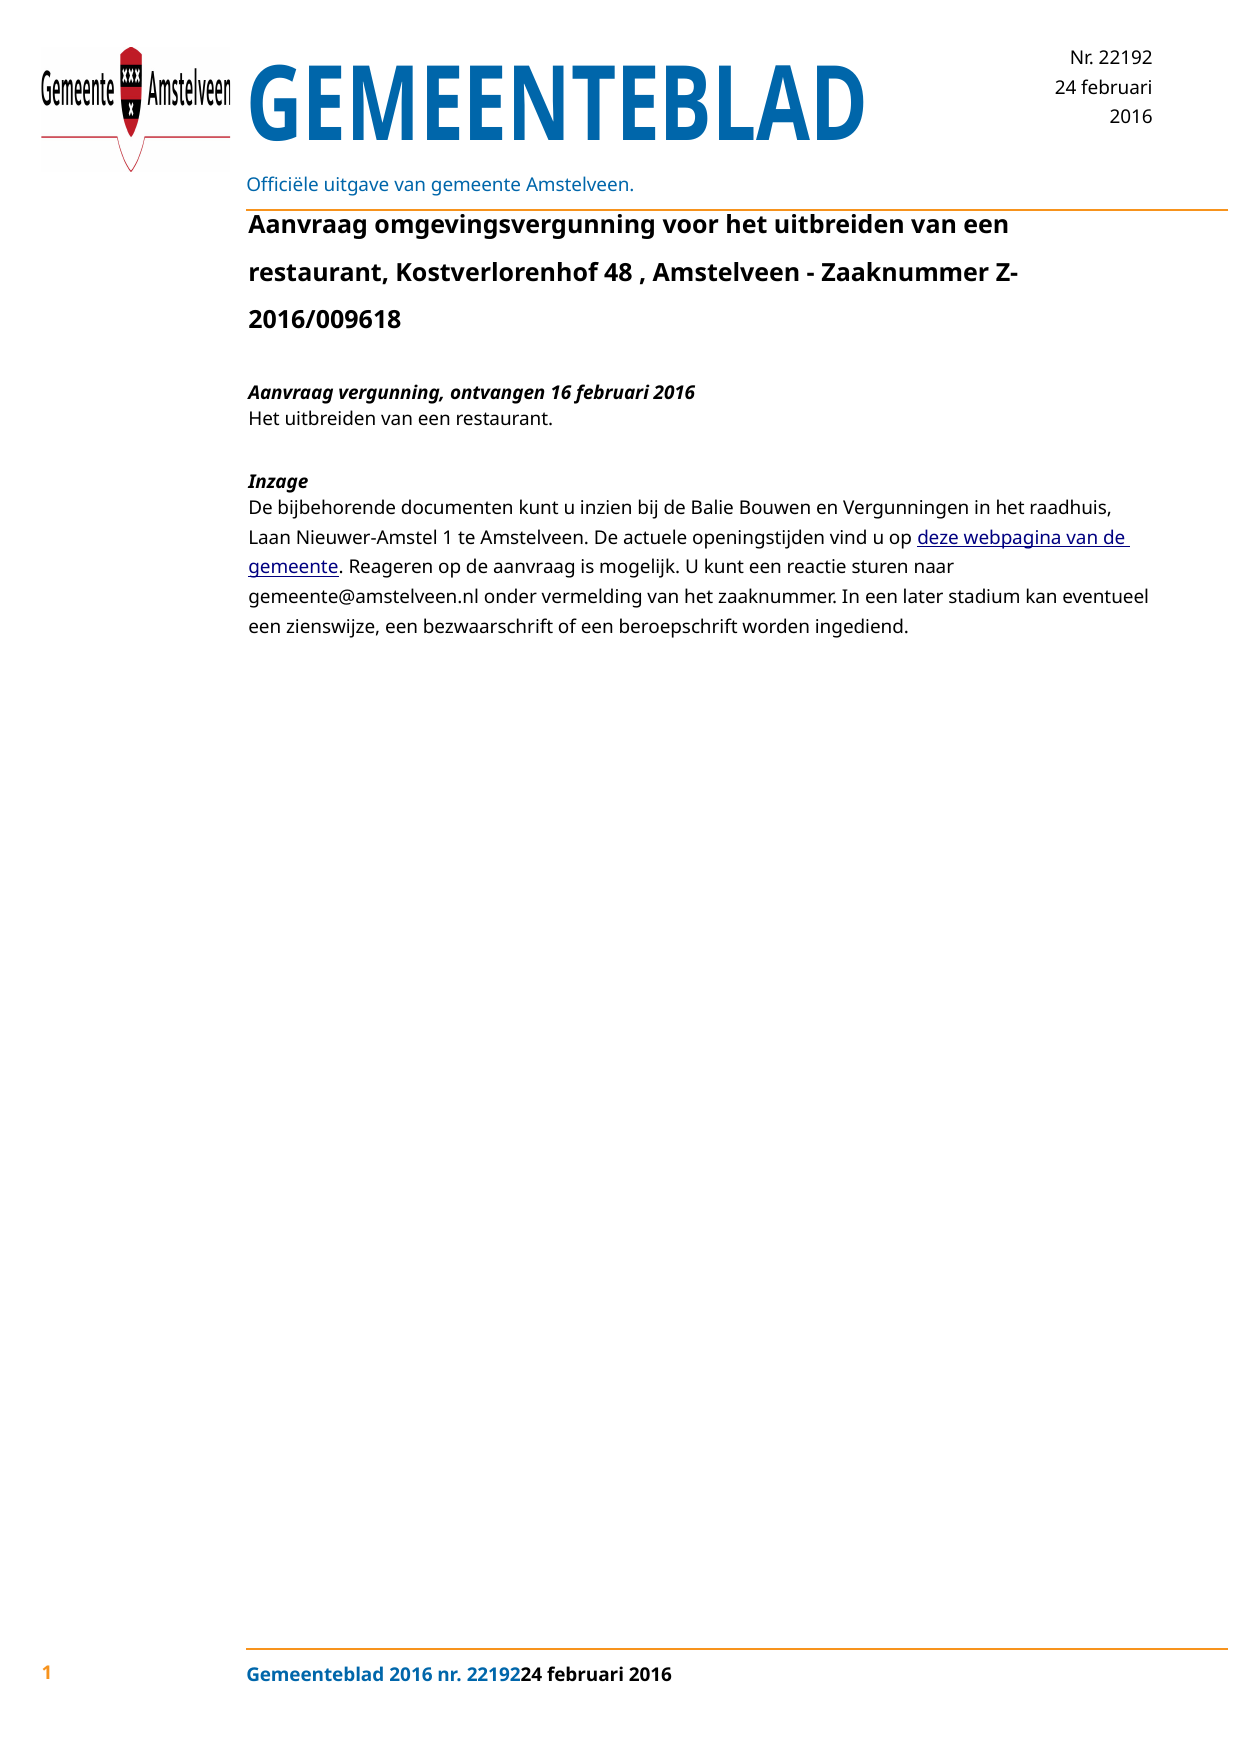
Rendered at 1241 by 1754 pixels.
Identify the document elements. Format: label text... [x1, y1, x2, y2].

text Het uitbreiden van een restaurant. [248, 405, 1152, 431]
text Aanvraag vergunning, ontvangen 16 februari 2016 [248, 379, 1152, 405]
text Aanvraag omgevingsvergunning voor het uitbreiden van een restaurant, Kostverlorenhof 48 , Amstelveen - Zaaknummer Z-2016/009618 [248, 211, 1152, 336]
text Inzage [248, 469, 1152, 494]
text De bijbehorende documenten kunt u inzien bij de Balie Bouwen en Vergunningen in het raadhuis, Laan Nieuwer-Amstel 1 te Amstelveen. De actuele openingstijden vind u op deze webpagina van de gemeente. Reageren op de aanvraag is mogelijk. U kunt een reactie sturen naar gemeente@amstelveen.nl onder vermelding van het zaaknummer. In een later stadium kan eventueel een zienswijze, een bezwaarschrift of een beroepschrift worden ingediend. [248, 494, 1152, 638]
picture [41, 47, 231, 172]
